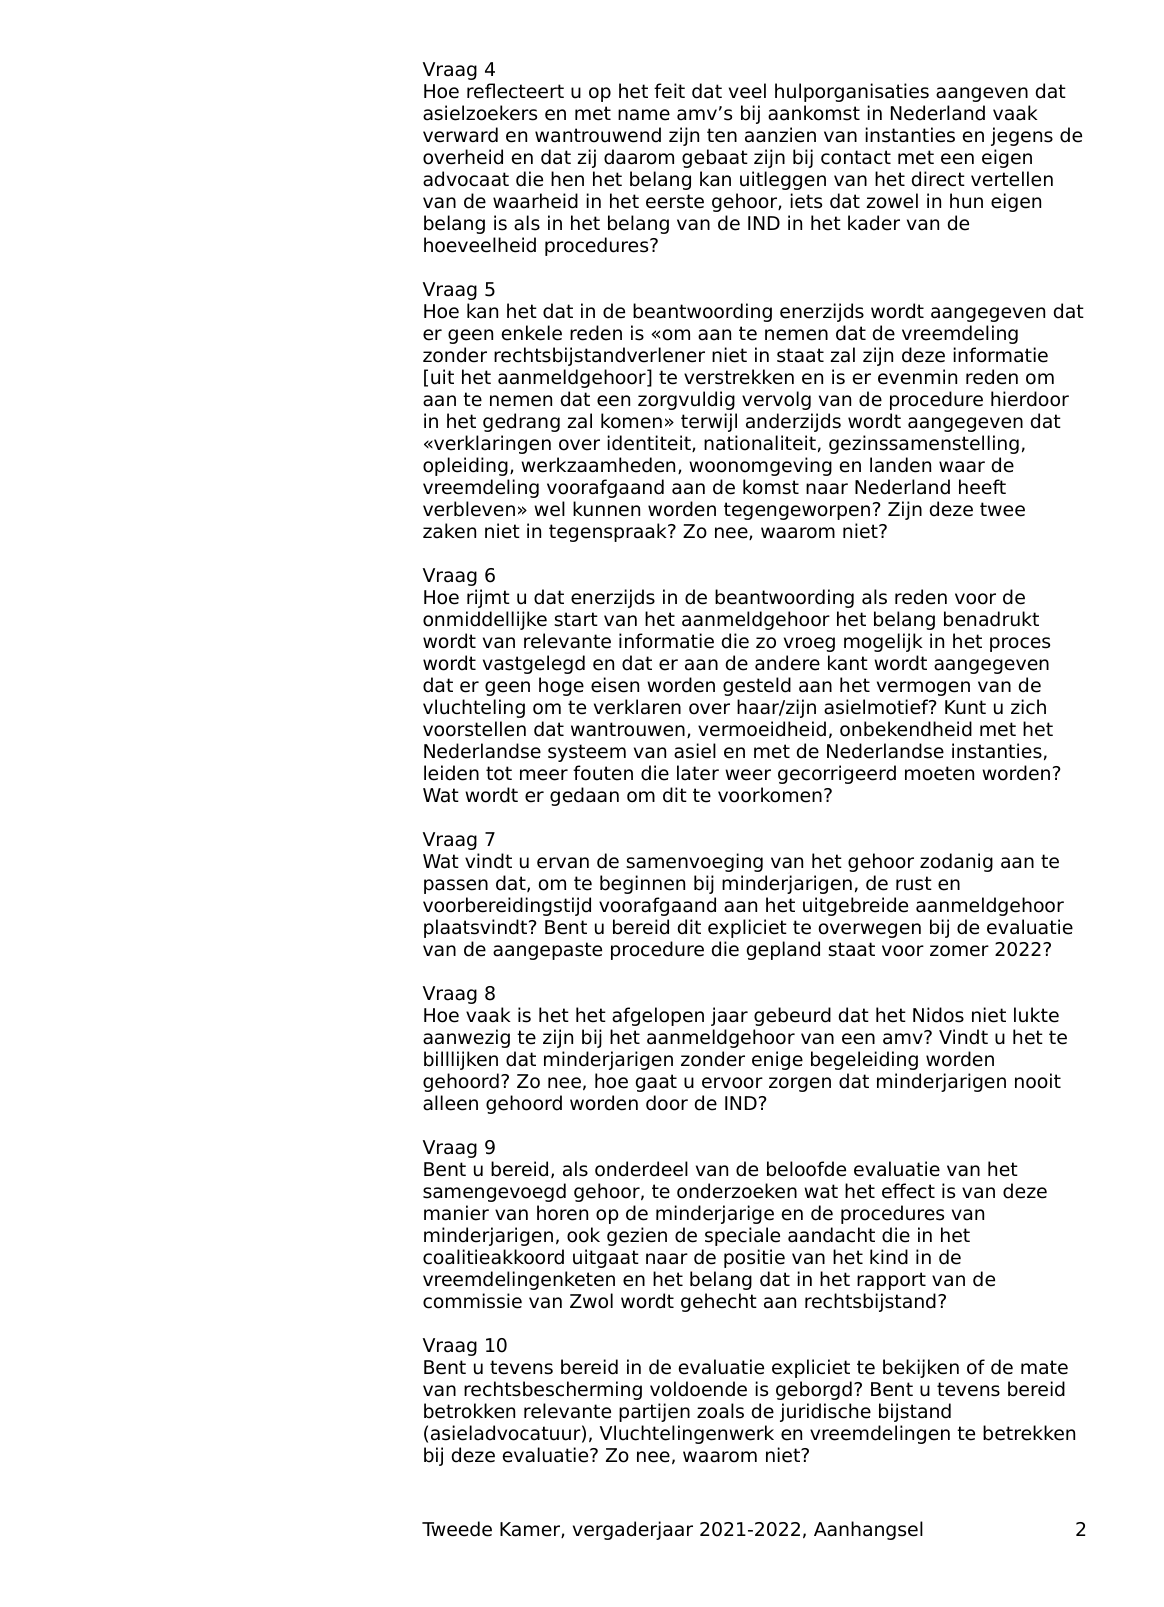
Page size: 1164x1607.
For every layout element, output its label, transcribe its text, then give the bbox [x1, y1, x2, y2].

text Hoe kan het dat in de beantwoording enerzijds wordt aangegeven dat er geen enkele reden is «om aan te nemen dat de vreemdeling zonder rechtsbijstandverlener niet in staat zal zijn deze informatie [uit het aanmeldgehoor] te verstrekken en is er evenmin reden om aan te nemen dat een zorgvuldig vervolg van de procedure hierdoor in het gedrang zal komen» terwijl anderzijds wordt aangegeven dat «verklaringen over identiteit, nationaliteit, gezinssamenstelling, opleiding, werkzaamheden, woonomgeving en landen waar de vreemdeling voorafgaand aan de komst naar Nederland heeft verbleven» wel kunnen worden tegengeworpen? Zijn deze twee zaken niet in tegenspraak? Zo nee, waarom niet? [422, 301, 1087, 543]
text Vraag 7 [422, 829, 1087, 851]
text Vraag 9 [422, 1137, 1087, 1159]
text Bent u bereid, als onderdeel van de beloofde evaluatie van het samengevoegd gehoor, te onderzoeken wat het effect is van deze manier van horen op de minderjarige en de procedures van minderjarigen, ook gezien de speciale aandacht die in het coalitieakkoord uitgaat naar de positie van het kind in de vreemdelingenketen en het belang dat in het rapport van de commissie van Zwol wordt gehecht aan rechtsbijstand? [422, 1159, 1087, 1313]
text Vraag 4 [422, 59, 1087, 81]
text Bent u tevens bereid in de evaluatie expliciet te bekijken of de mate van rechtsbescherming voldoende is geborgd? Bent u tevens bereid betrokken relevante partijen zoals de juridische bijstand (asieladvocatuur), Vluchtelingenwerk en vreemdelingen te betrekken bij deze evaluatie? Zo nee, waarom niet? [422, 1357, 1087, 1467]
text Vraag 8 [422, 983, 1087, 1005]
text Hoe rijmt u dat enerzijds in de beantwoording als reden voor de onmiddellijke start van het aanmeldgehoor het belang benadrukt wordt van relevante informatie die zo vroeg mogelijk in het proces wordt vastgelegd en dat er aan de andere kant wordt aangegeven dat er geen hoge eisen worden gesteld aan het vermogen van de vluchteling om te verklaren over haar/zijn asielmotief? Kunt u zich voorstellen dat wantrouwen, vermoeidheid, onbekendheid met het Nederlandse systeem van asiel en met de Nederlandse instanties, leiden tot meer fouten die later weer gecorrigeerd moeten worden? Wat wordt er gedaan om dit te voorkomen? [422, 587, 1087, 807]
text Vraag 10 [422, 1335, 1087, 1357]
text Vraag 6 [422, 565, 1087, 587]
text Vraag 5 [422, 279, 1087, 301]
text Hoe reflecteert u op het feit dat veel hulporganisaties aangeven dat asielzoekers en met name amv’s bij aankomst in Nederland vaak verward en wantrouwend zijn ten aanzien van instanties en jegens de overheid en dat zij daarom gebaat zijn bij contact met een eigen advocaat die hen het belang kan uitleggen van het direct vertellen van de waarheid in het eerste gehoor, iets dat zowel in hun eigen belang is als in het belang van de IND in het kader van de hoeveelheid procedures? [422, 81, 1087, 257]
text Wat vindt u ervan de samenvoeging van het gehoor zodanig aan te passen dat, om te beginnen bij minderjarigen, de rust en voorbereidingstijd voorafgaand aan het uitgebreide aanmeldgehoor plaatsvindt? Bent u bereid dit expliciet te overwegen bij de evaluatie van de aangepaste procedure die gepland staat voor zomer 2022? [422, 851, 1087, 961]
text Hoe vaak is het het afgelopen jaar gebeurd dat het Nidos niet lukte aanwezig te zijn bij het aanmeldgehoor van een amv? Vindt u het te billlijken dat minderjarigen zonder enige begeleiding worden gehoord? Zo nee, hoe gaat u ervoor zorgen dat minderjarigen nooit alleen gehoord worden door de IND? [422, 1005, 1087, 1115]
